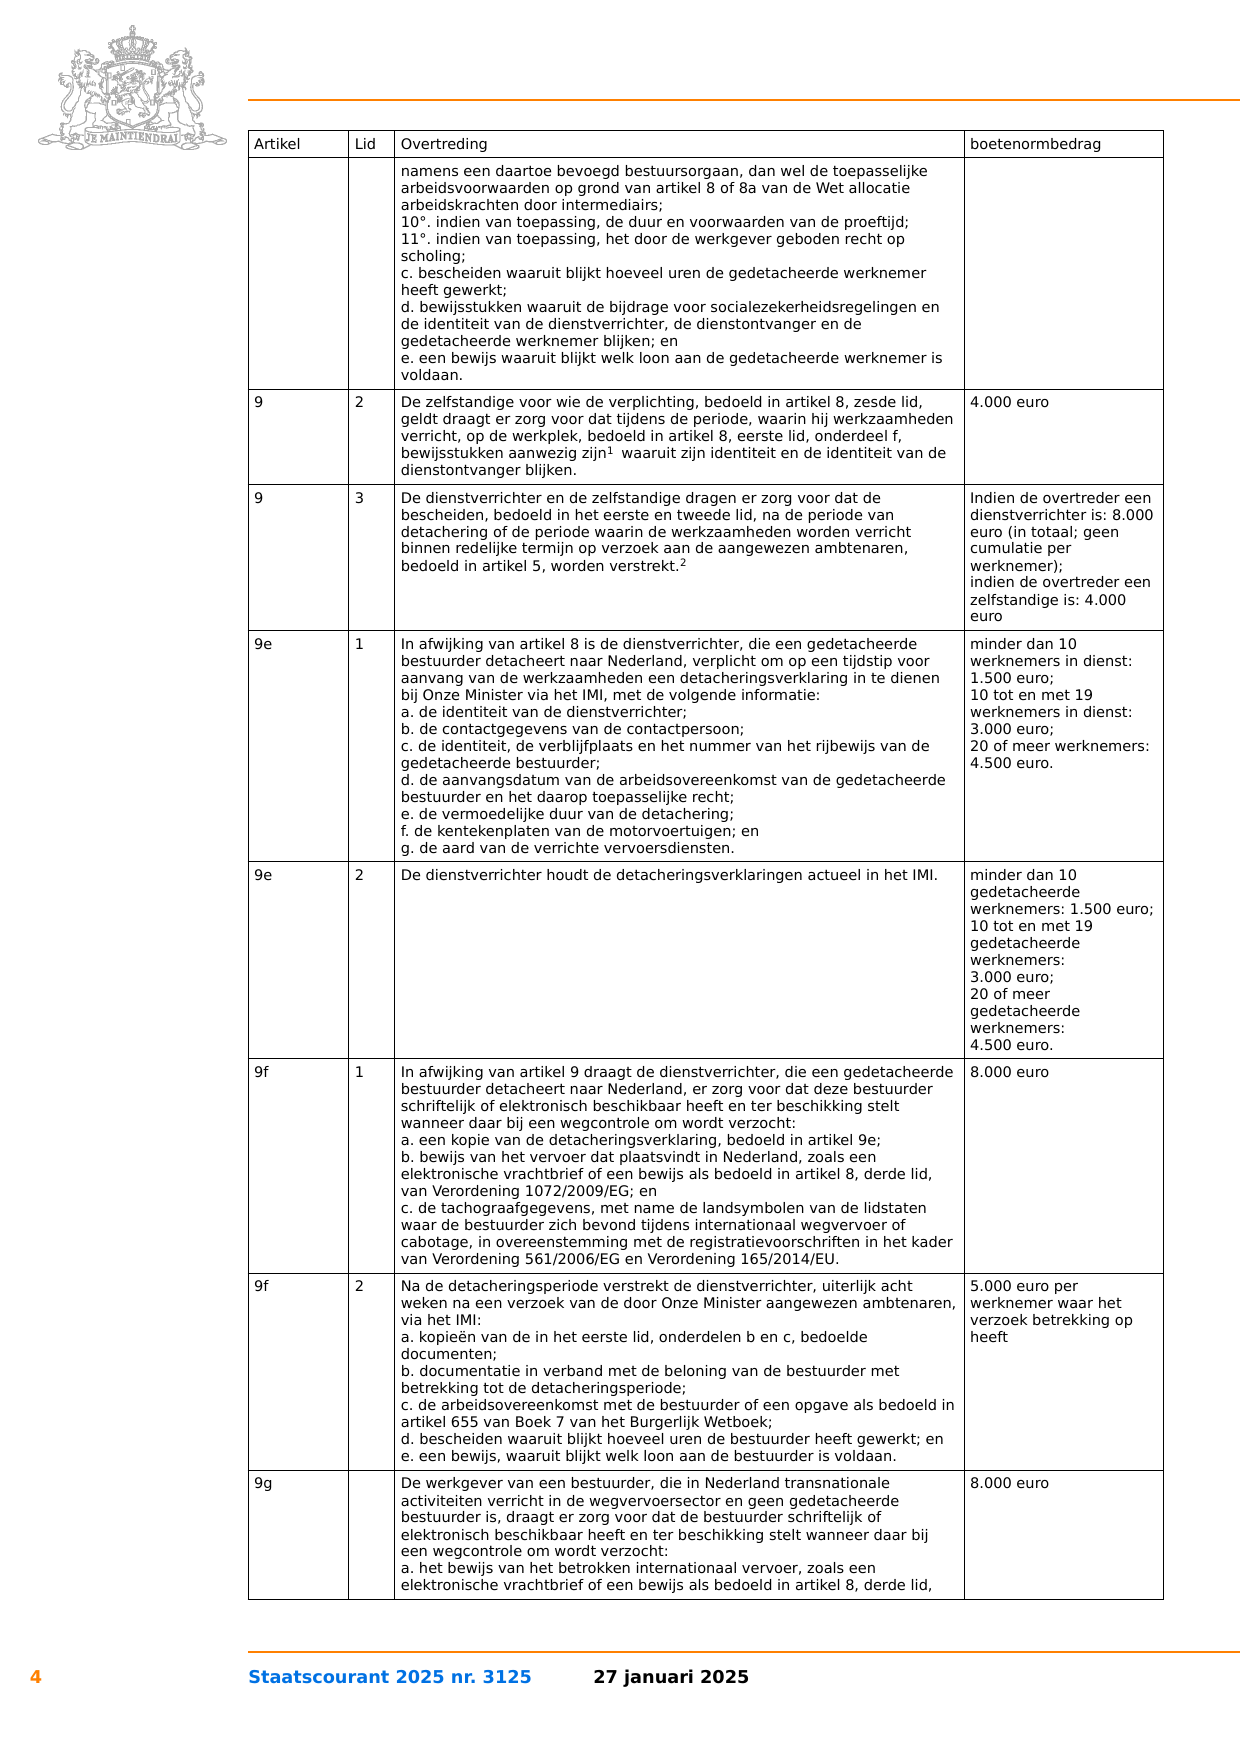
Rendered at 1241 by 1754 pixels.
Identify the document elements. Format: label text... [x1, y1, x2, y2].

table_cell 2 [349, 390, 394, 484]
table_cell In afwijking van artikel 9 draagt de dienstverrichter, die een gedetacheerde bestuurder detacheert naar Nederland, er zorg voor dat deze bestuurder schriftelijk of elektronisch beschikbaar heeft en ter beschikking stelt wanneer daar bij een wegcontrole om wordt verzocht: a. een kopie van de detacheringsverklaring, bedoeld in artikel 9e; b. bewijs van het vervoer dat plaatsvindt in Nederland, zoals een elektronische vrachtbrief of een bewijs als bedoeld in artikel 8, derde lid, van Verordening 1072/2009/EG; en c. de tachograafgegevens, met name de landsymbolen van de lidstaten waar de bestuurder zich bevond tijdens internationaal wegvervoer of cabotage, in overeenstemming met de registratievoorschriften in het kader van Verordening 561/2006/EG en Verordening 165/2014/EU. [395, 1059, 964, 1272]
table_cell 9g [249, 1471, 348, 1599]
table_cell [349, 158, 394, 388]
table_cell 1 [349, 1059, 394, 1272]
table_cell [349, 1471, 394, 1599]
table_cell 9f [249, 1059, 348, 1272]
table_cell 5.000 euro per werknemer waar het verzoek betrekking op heeft [965, 1274, 1163, 1470]
picture [38, 25, 227, 150]
table_cell [249, 158, 348, 388]
table_cell 9e [249, 631, 348, 861]
table_cell De dienstverrichter en de zelfstandige dragen er zorg voor dat de bescheiden, bedoeld in het eerste en tweede lid, na de periode van detachering of de periode waarin de werkzaamheden worden verricht binnen redelijke termijn op verzoek aan de aangewezen ambtenaren, bedoeld in artikel 5, worden verstrekt.2 [395, 485, 964, 630]
table_cell 4.000 euro [965, 390, 1163, 484]
table_cell 9f [249, 1274, 348, 1470]
table_cell 2 [349, 862, 394, 1058]
table_cell Indien de overtreder een dienstverrichter is: 8.000 euro (in totaal; geen cumulatie per werknemer); indien de overtreder een zelfstandige is: 4.000 euro [965, 485, 1163, 630]
table_cell De dienstverrichter houdt de detacheringsverklaringen actueel in het IMI. [395, 862, 964, 1058]
table_cell 3 [349, 485, 394, 630]
table_cell 8.000 euro [965, 1471, 1163, 1599]
table_cell In afwijking van artikel 8 is de dienstverrichter, die een gedetacheerde bestuurder detacheert naar Nederland, verplicht om op een tijdstip voor aanvang van de werkzaamheden een detacheringsverklaring in te dienen bij Onze Minister via het IMI, met de volgende informatie: a. de identiteit van de dienstverrichter; b. de contactgegevens van de contactpersoon; c. de identiteit, de verblijfplaats en het nummer van het rijbewijs van de gedetacheerde bestuurder; d. de aanvangsdatum van de arbeidsovereenkomst van de gedetacheerde bestuurder en het daarop toepasselijke recht; e. de vermoedelijke duur van de detachering; f. de kentekenplaten van de motorvoertuigen; en g. de aard van de verrichte vervoersdiensten. [395, 631, 964, 861]
table_header Overtreding [395, 131, 964, 157]
table_cell De werkgever van een bestuurder, die in Nederland transnationale activiteiten verricht in de wegvervoersector en geen gedetacheerde bestuurder is, draagt er zorg voor dat de bestuurder schriftelijk of elektronisch beschikbaar heeft en ter beschikking stelt wanneer daar bij een wegcontrole om wordt verzocht: a. het bewijs van het betrokken internationaal vervoer, zoals een elektronische vrachtbrief of een bewijs als bedoeld in artikel 8, derde lid, [395, 1471, 964, 1599]
table_cell [965, 158, 1163, 388]
table_cell 9 [249, 390, 348, 484]
table_header boetenormbedrag [965, 131, 1163, 157]
table_cell minder dan 10 gedetacheerde werknemers: 1.500 euro; 10 tot en met 19 gedetacheerde werknemers: 3.000 euro; 20 of meer gedetacheerde werknemers: 4.500 euro. [965, 862, 1163, 1058]
table_cell 9e [249, 862, 348, 1058]
table_cell 9 [249, 485, 348, 630]
table_header Lid [349, 131, 394, 157]
table_cell De zelfstandige voor wie de verplichting, bedoeld in artikel 8, zesde lid, geldt draagt er zorg voor dat tijdens de periode, waarin hij werkzaamheden verricht, op de werkplek, bedoeld in artikel 8, eerste lid, onderdeel f, bewijsstukken aanwezig zijn1 waaruit zijn identiteit en de identiteit van de dienstontvanger blijken. [395, 390, 964, 484]
table_cell Na de detacheringsperiode verstrekt de dienstverrichter, uiterlijk acht weken na een verzoek van de door Onze Minister aangewezen ambtenaren, via het IMI: a. kopieën van de in het eerste lid, onderdelen b en c, bedoelde documenten; b. documentatie in verband met de beloning van de bestuurder met betrekking tot de detacheringsperiode; c. de arbeidsovereenkomst met de bestuurder of een opgave als bedoeld in artikel 655 van Boek 7 van het Burgerlijk Wetboek; d. bescheiden waaruit blijkt hoeveel uren de bestuurder heeft gewerkt; en e. een bewijs, waaruit blijkt welk loon aan de bestuurder is voldaan. [395, 1274, 964, 1470]
table_cell minder dan 10 werknemers in dienst: 1.500 euro; 10 tot en met 19 werknemers in dienst: 3.000 euro; 20 of meer werknemers: 4.500 euro. [965, 631, 1163, 861]
table_header Artikel [249, 131, 348, 157]
table_cell 2 [349, 1274, 394, 1470]
table_cell 8.000 euro [965, 1059, 1163, 1272]
table_cell 1 [349, 631, 394, 861]
table_cell namens een daartoe bevoegd bestuursorgaan, dan wel de toepasselijke arbeidsvoorwaarden op grond van artikel 8 of 8a van de Wet allocatie arbeidskrachten door intermediairs; 10°. indien van toepassing, de duur en voorwaarden van de proeftijd; 11°. indien van toepassing, het door de werkgever geboden recht op scholing; c. bescheiden waaruit blijkt hoeveel uren de gedetacheerde werknemer heeft gewerkt; d. bewijsstukken waaruit de bijdrage voor socialezekerheidsregelingen en de identiteit van de dienstverrichter, de dienstontvanger en de gedetacheerde werknemer blijken; en e. een bewijs waaruit blijkt welk loon aan de gedetacheerde werknemer is voldaan. [395, 158, 964, 388]
